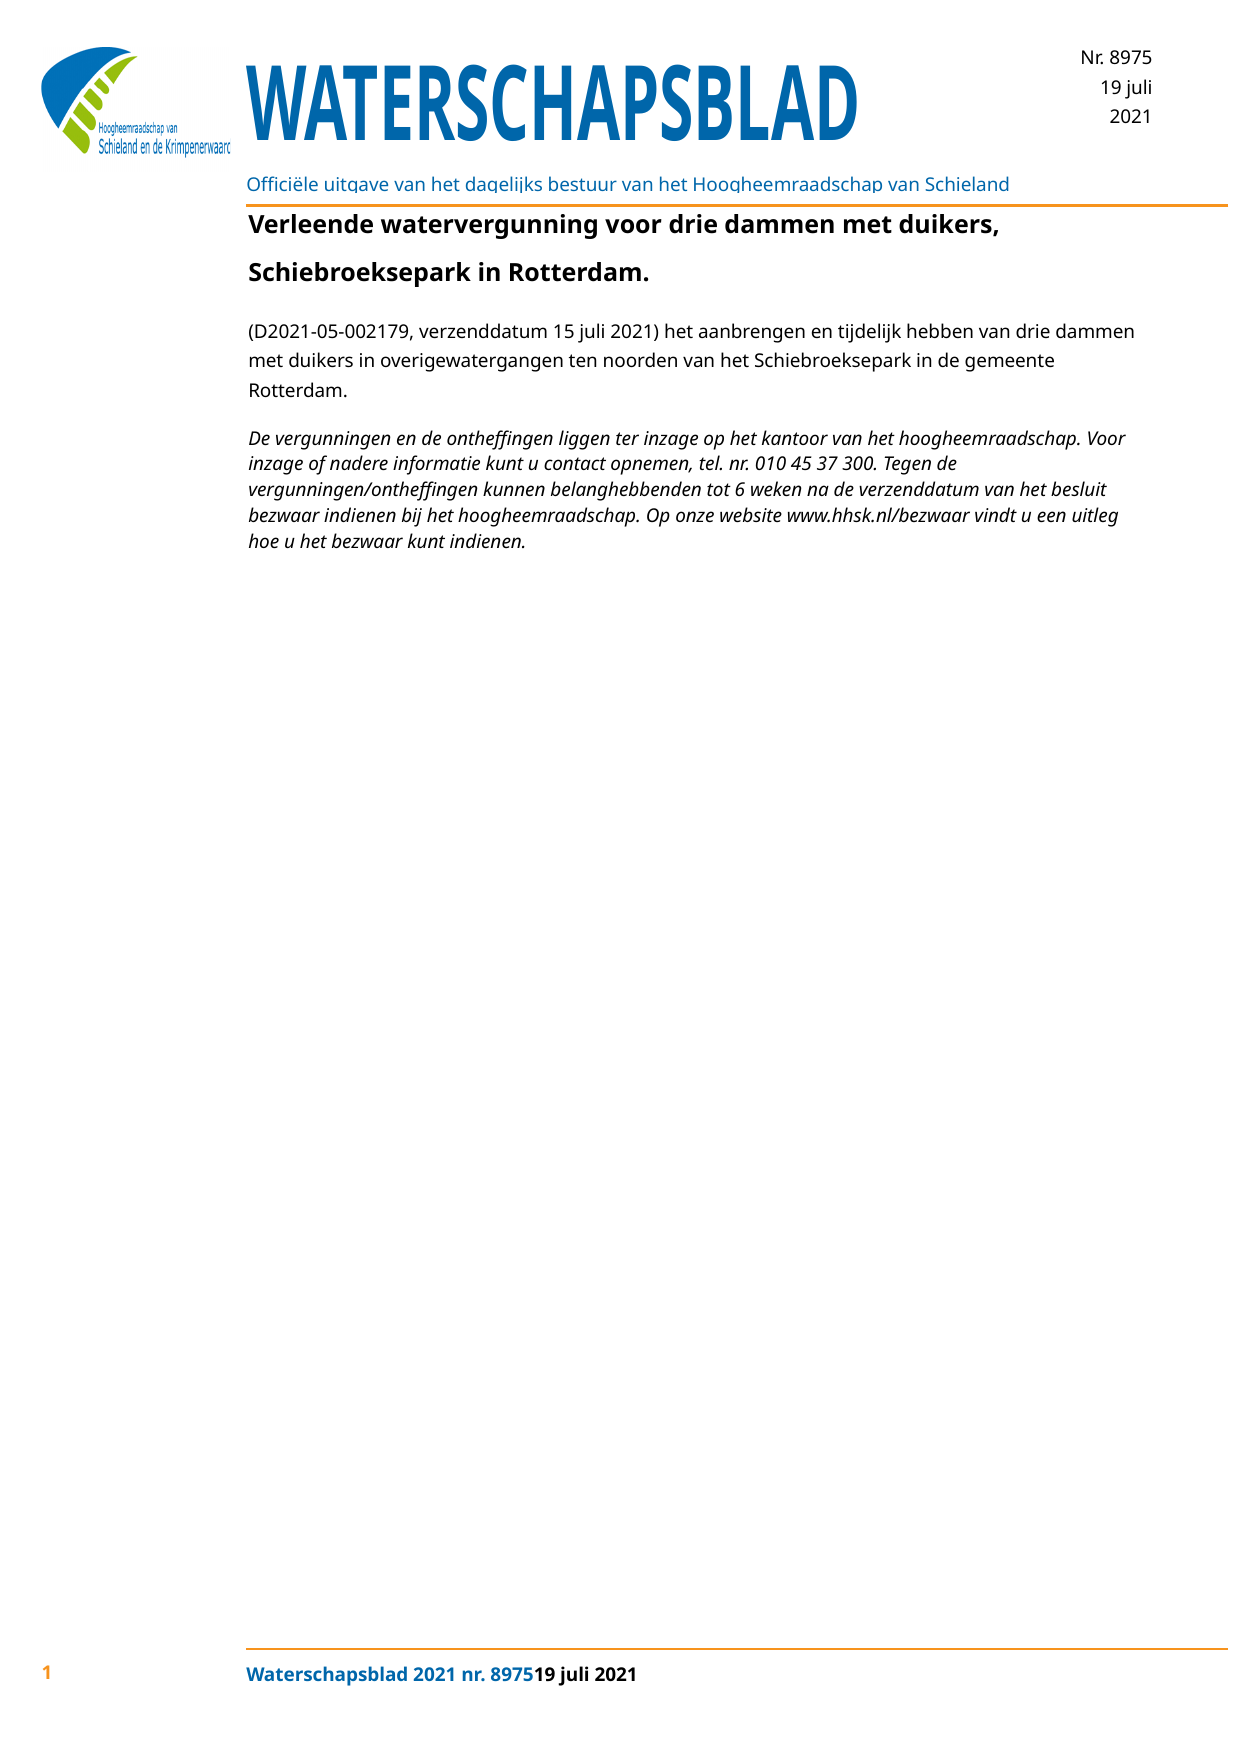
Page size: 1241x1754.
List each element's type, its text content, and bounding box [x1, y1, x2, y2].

text Verleende watervergunning voor drie dammen met duikers, Schiebroeksepark in Rotterdam. [248, 207, 1152, 288]
text (D2021-05-002179, verzenddatum 15 juli 2021) het aanbrengen en tijdelijk hebben van drie dammen met duikers in overigewatergangen ten noorden van het Schiebroeksepark in de gemeente Rotterdam. [248, 318, 1152, 403]
picture [41, 47, 231, 172]
text De vergunningen en de ontheffingen liggen ter inzage op het kantoor van het hoogheemraadschap. Voor inzage of nadere informatie kunt u contact opnemen, tel. nr. 010 45 37 300. Tegen de vergunningen/ontheffingen kunnen belanghebbenden tot 6 weken na de verzenddatum van het besluit bezwaar indienen bij het hoogheemraadschap. Op onze website www.hhsk.nl/bezwaar vindt u een uitleg hoe u het bezwaar kunt indienen. [248, 425, 1152, 553]
